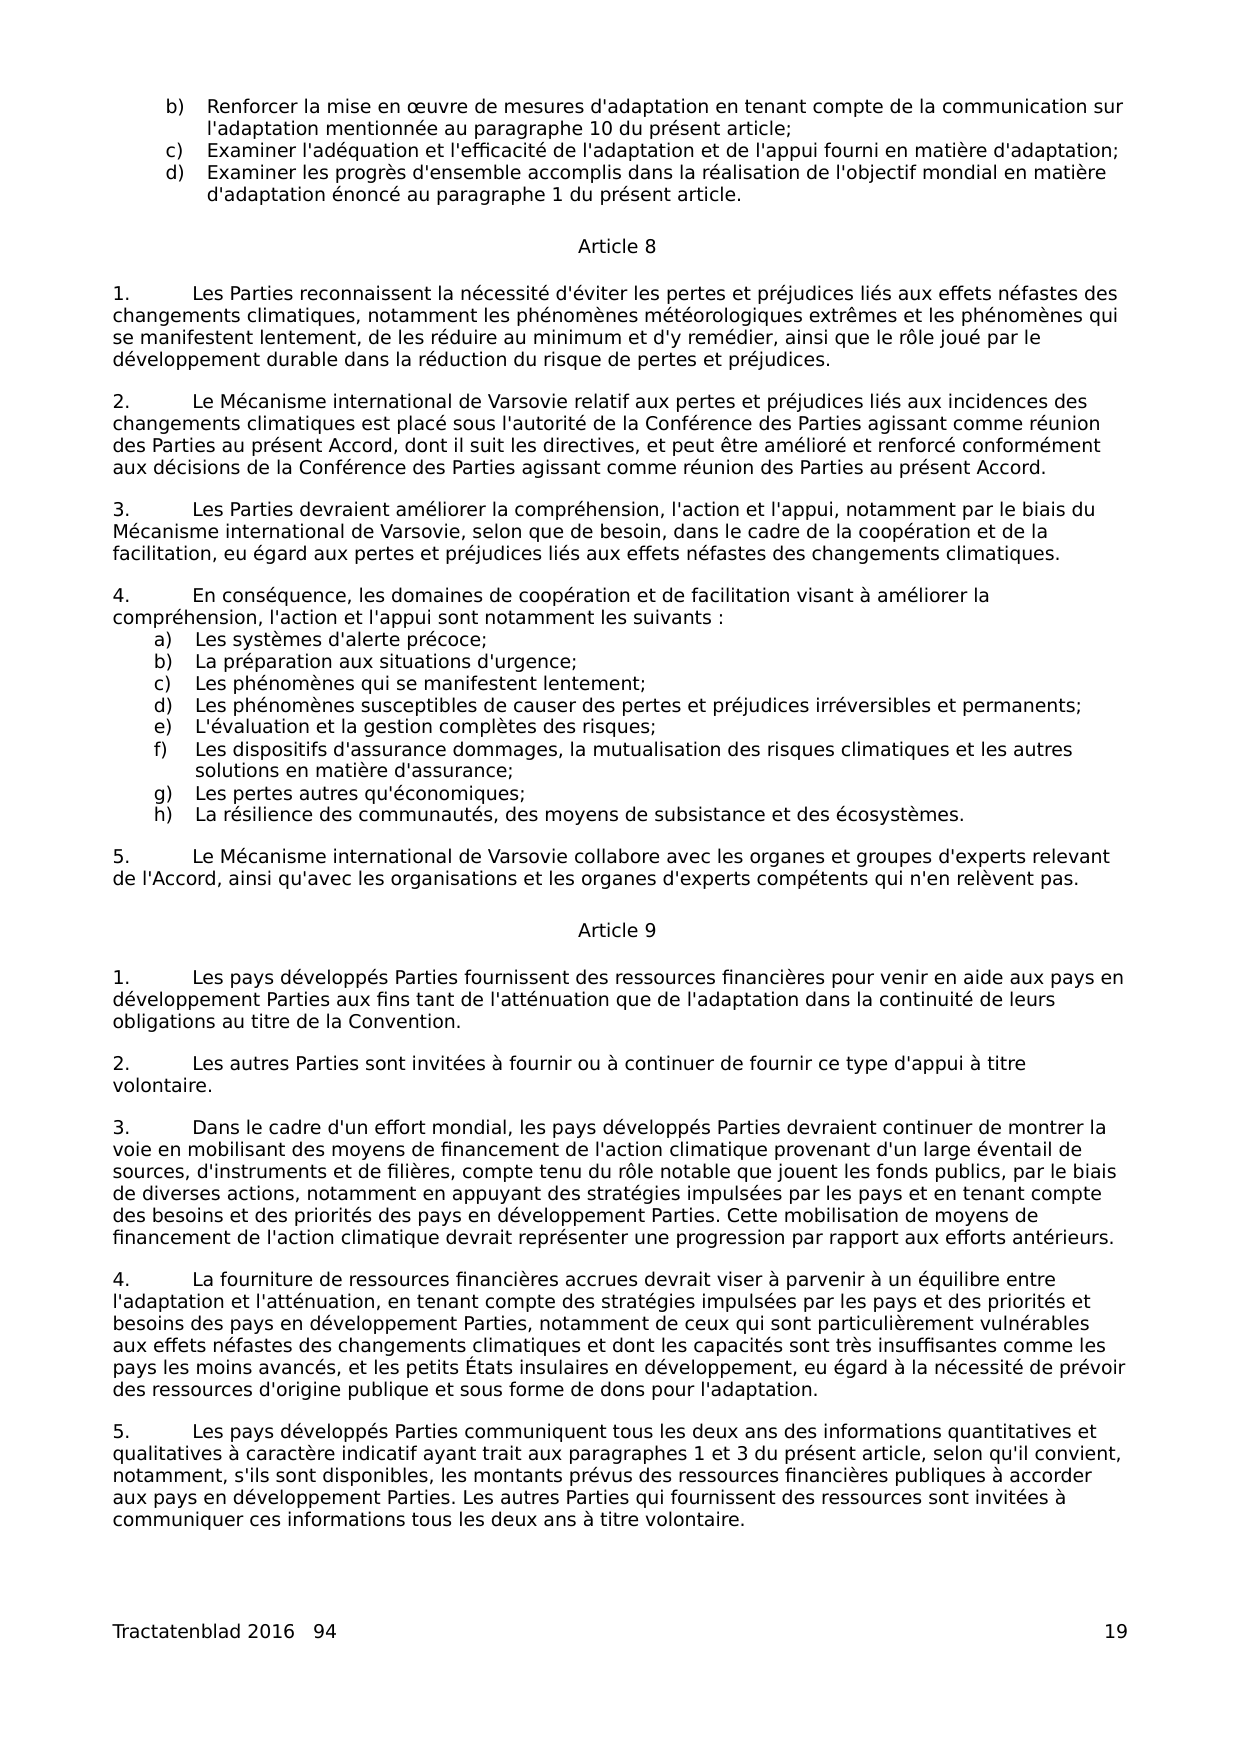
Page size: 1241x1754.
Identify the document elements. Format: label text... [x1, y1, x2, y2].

text 3. Dans le cadre d'un effort mondial, les pays développés Parties devraient continuer de montrer la voie en mobilisant des moyens de financement de l'action climatique provenant d'un large éventail de sources, d'instruments et de filières, compte tenu du rôle notable que jouent les fonds publics, par le biais de diverses actions, notamment en appuyant des stratégies impulsées par les pays et en tenant compte des besoins et des priorités des pays en développement Parties. Cette mobilisation de moyens de financement de l'action climatique devrait représenter une progression par rapport aux efforts antérieurs. [112, 1117, 1128, 1249]
text c) Examiner l'adéquation et l'efficacité de l'adaptation et de l'appui fourni en matière d'adaptation; [165, 140, 1128, 162]
text f) Les dispositifs d'assurance dommages, la mutualisation des risques climatiques et les autres solutions en matière d'assurance; [153, 738, 1128, 782]
text 5. Les pays développés Parties communiquent tous les deux ans des informations quantitatives et qualitatives à caractère indicatif ayant trait aux paragraphes 1 et 3 du présent article, selon qu'il convient, notamment, s'ils sont disponibles, les montants prévus des ressources financières publiques à accorder aux pays en développement Parties. Les autres Parties qui fournissent des ressources sont invitées à communiquer ces informations tous les deux ans à titre volontaire. [112, 1421, 1128, 1531]
text e) L'évaluation et la gestion complètes des risques; [153, 716, 1128, 738]
text c) Les phénomènes qui se manifestent lentement; [153, 672, 1128, 694]
subtitle Article 9 [112, 920, 1128, 942]
text 5. Le Mécanisme international de Varsovie collabore avec les organes et groupes d'experts relevant de l'Accord, ainsi qu'avec les organisations et les organes d'experts compétents qui n'en relèvent pas. [112, 846, 1128, 890]
text 4. La fourniture de ressources financières accrues devrait viser à parvenir à un équilibre entre l'adaptation et l'atténuation, en tenant compte des stratégies impulsées par les pays et des priorités et besoins des pays en développement Parties, notamment de ceux qui sont particulièrement vulnérables aux effets néfastes des changements climatiques et dont les capacités sont très insuffisantes comme les pays les moins avancés, et les petits États insulaires en développement, eu égard à la nécessité de prévoir des ressources d'origine publique et sous forme de dons pour l'adaptation. [112, 1269, 1128, 1401]
text h) La résilience des communautés, des moyens de subsistance et des écosystèmes. [153, 804, 1128, 826]
text 4. En conséquence, les domaines de coopération et de facilitation visant à améliorer la compréhension, l'action et l'appui sont notamment les suivants : [112, 584, 1128, 628]
text 2. Le Mécanisme international de Varsovie relatif aux pertes et préjudices liés aux incidences des changements climatiques est placé sous l'autorité de la Conférence des Parties agissant comme réunion des Parties au présent Accord, dont il suit les directives, et peut être amélioré et renforcé conformément aux décisions de la Conférence des Parties agissant comme réunion des Parties au présent Accord. [112, 391, 1128, 479]
text d) Examiner les progrès d'ensemble accomplis dans la réalisation de l'objectif mondial en matière d'adaptation énoncé au paragraphe 1 du présent article. [165, 162, 1128, 206]
text b) La préparation aux situations d'urgence; [153, 651, 1128, 672]
text 2. Les autres Parties sont invitées à fournir ou à continuer de fournir ce type d'appui à titre volontaire. [112, 1053, 1128, 1097]
text 1. Les Parties reconnaissent la nécessité d'éviter les pertes et préjudices liés aux effets néfastes des changements climatiques, notamment les phénomènes météorologiques extrêmes et les phénomènes qui se manifestent lentement, de les réduire au minimum et d'y remédier, ainsi que le rôle joué par le développement durable dans la réduction du risque de pertes et préjudices. [112, 283, 1128, 371]
subtitle Article 8 [112, 236, 1128, 258]
text d) Les phénomènes susceptibles de causer des pertes et préjudices irréversibles et permanents; [153, 694, 1128, 716]
text g) Les pertes autres qu'économiques; [153, 782, 1128, 804]
text 3. Les Parties devraient améliorer la compréhension, l'action et l'appui, notamment par le biais du Mécanisme international de Varsovie, selon que de besoin, dans le cadre de la coopération et de la facilitation, eu égard aux pertes et préjudices liés aux effets néfastes des changements climatiques. [112, 499, 1128, 564]
text b) Renforcer la mise en œuvre de mesures d'adaptation en tenant compte de la communication sur l'adaptation mentionnée au paragraphe 10 du présent article; [165, 96, 1128, 140]
text 1. Les pays développés Parties fournissent des ressources financières pour venir en aide aux pays en développement Parties aux fins tant de l'atténuation que de l'adaptation dans la continuité de leurs obligations au titre de la Convention. [112, 967, 1128, 1033]
text a) Les systèmes d'alerte précoce; [153, 628, 1128, 651]
